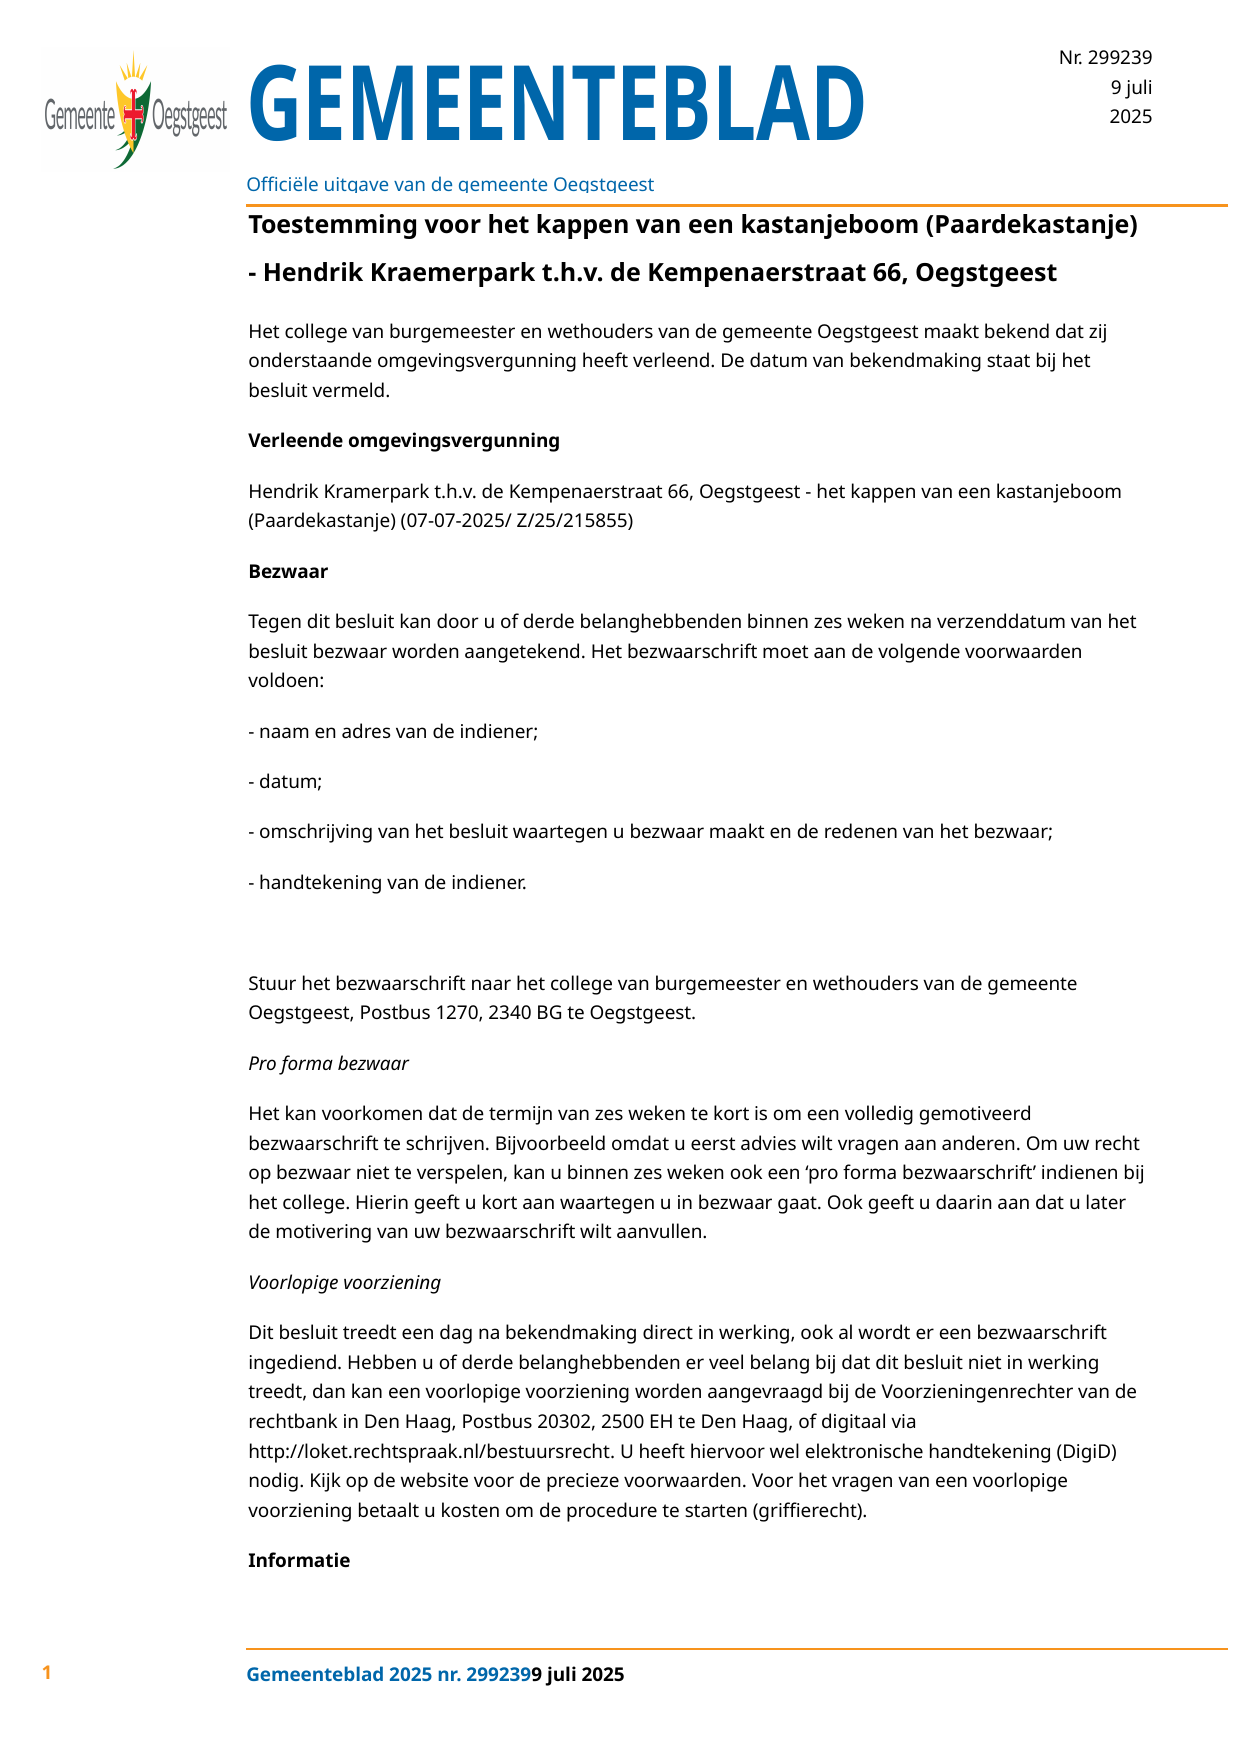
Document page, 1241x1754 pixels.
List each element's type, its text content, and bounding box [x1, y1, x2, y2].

text Informatie [248, 1547, 1152, 1573]
text Dit besluit treedt een dag na bekendmaking direct in werking, ook al wordt er een bezwaarschrift ingediend. Hebben u of derde belanghebbenden er veel belang bij dat dit besluit niet in werking treedt, dan kan een voorlopige voorziening worden aangevraagd bij de Voorzieningenrechter van de rechtbank in Den Haag, Postbus 20302, 2500 EH te Den Haag, of digitaal via http://loket.rechtspraak.nl/bestuursrecht. U heeft hiervoor wel elektronische handtekening (DigiD) nodig. Kijk op de website voor de precieze voorwaarden. Voor het vragen van een voorlopige voorziening betaalt u kosten om de procedure te starten (griffierecht). [248, 1319, 1152, 1523]
text - handtekening van de indiener. [248, 869, 1152, 895]
text Verleende omgevingsvergunning [248, 427, 1152, 453]
text Hendrik Kramerpark t.h.v. de Kempenaerstraat 66, Oegstgeest - het kappen van een kastanjeboom (Paardekastanje) (07-07-2025/ Z/25/215855) [248, 478, 1152, 533]
text Bezwaar [248, 558, 1152, 584]
text Tegen dit besluit kan door u of derde belanghebbenden binnen zes weken na verzenddatum van het besluit bezwaar worden aangetekend. Het bezwaarschrift moet aan de volgende voorwaarden voldoen: [248, 608, 1152, 693]
text - omschrijving van het besluit waartegen u bezwaar maakt en de redenen van het bezwaar; [248, 819, 1152, 844]
text Voorlopige voorziening [248, 1269, 1152, 1295]
text Het kan voorkomen dat de termijn van zes weken te kort is om een volledig gemotiveerd bezwaarschrift te schrijven. Bijvoorbeeld omdat u eerst advies wilt vragen aan anderen. Om uw recht op bezwaar niet te verspelen, kan u binnen zes weken ook een ‘pro forma bezwaarschrift’ indienen bij het college. Hierin geeft u kort aan waartegen u in bezwaar gaat. Ook geeft u daarin aan dat u later de motivering van uw bezwaarschrift wilt aanvullen. [248, 1100, 1152, 1244]
text Pro forma bezwaar [248, 1050, 1152, 1076]
text - naam en adres van de indiener; [248, 718, 1152, 744]
text Stuur het bezwaarschrift naar het college van burgemeester en wethouders van de gemeente Oegstgeest, Postbus 1270, 2340 BG te Oegstgeest. [248, 970, 1152, 1025]
picture [41, 47, 231, 172]
text - datum; [248, 768, 1152, 794]
text Toestemming voor het kappen van een kastanjeboom (Paardekastanje) - Hendrik Kraemerpark t.h.v. de Kempenaerstraat 66, Oegstgeest [248, 207, 1152, 288]
text Het college van burgemeester en wethouders van de gemeente Oegstgeest maakt bekend dat zij onderstaande omgevingsvergunning heeft verleend. De datum van bekendmaking staat bij het besluit vermeld. [248, 318, 1152, 403]
